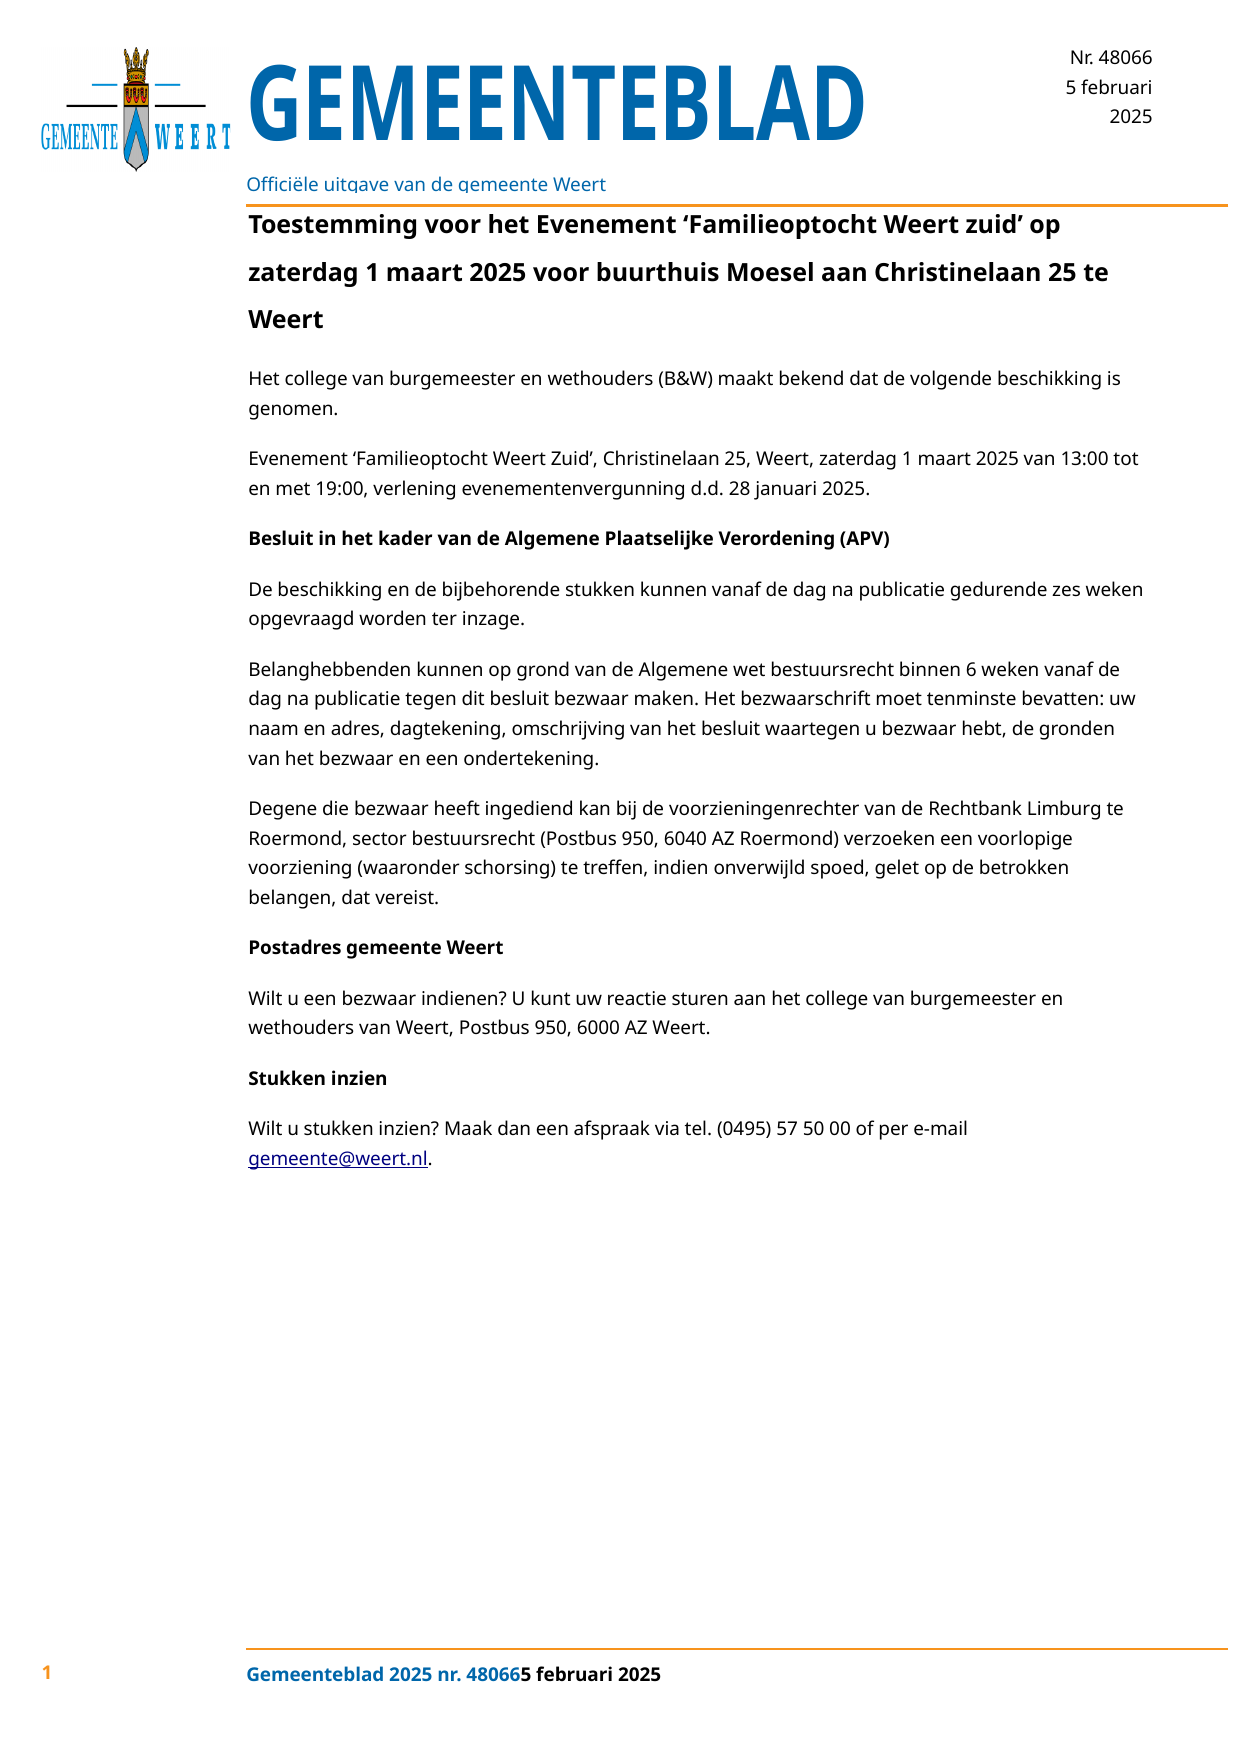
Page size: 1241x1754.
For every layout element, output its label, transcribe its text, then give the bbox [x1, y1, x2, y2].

text Stukken inzien [248, 1065, 1152, 1090]
text Degene die bezwaar heeft ingediend kan bij de voorzieningenrechter van de Rechtbank Limburg te Roermond, sector bestuursrecht (Postbus 950, 6040 AZ Roermond) verzoeken een voorlopige voorziening (waaronder schorsing) te treffen, indien onverwijld spoed, gelet op de betrokken belangen, dat vereist. [248, 795, 1152, 909]
text Wilt u stukken inzien? Maak dan een afspraak via tel. (0495) 57 50 00 of per e-mail gemeente@weert.nl. [248, 1115, 1152, 1170]
text Belanghebbenden kunnen op grond van de Algemene wet bestuursrecht binnen 6 weken vanaf de dag na publicatie tegen dit besluit bezwaar maken. Het bezwaarschrift moet tenminste bevatten: uw naam en adres, dagtekening, omschrijving van het besluit waartegen u bezwaar hebt, de gronden van het bezwaar en een ondertekening. [248, 656, 1152, 770]
text Postadres gemeente Weert [248, 934, 1152, 960]
picture [41, 47, 231, 172]
text Wilt u een bezwaar indienen? U kunt uw reactie sturen aan het college van burgemeester en wethouders van Weert, Postbus 950, 6000 AZ Weert. [248, 985, 1152, 1040]
text De beschikking en de bijbehorende stukken kunnen vanaf de dag na publicatie gedurende zes weken opgevraagd worden ter inzage. [248, 576, 1152, 631]
text Besluit in het kader van de Algemene Plaatselijke Verordening (APV) [248, 526, 1152, 551]
text Evenement ‘Familieoptocht Weert Zuid’, Christinelaan 25, Weert, zaterdag 1 maart 2025 van 13:00 tot en met 19:00, verlening evenementenvergunning d.d. 28 januari 2025. [248, 446, 1152, 501]
text Het college van burgemeester en wethouders (B&W) maakt bekend dat de volgende beschikking is genomen. [248, 366, 1152, 421]
text Toestemming voor het Evenement ‘Familieoptocht Weert zuid’ op zaterdag 1 maart 2025 voor buurthuis Moesel aan Christinelaan 25 te Weert [248, 207, 1152, 336]
